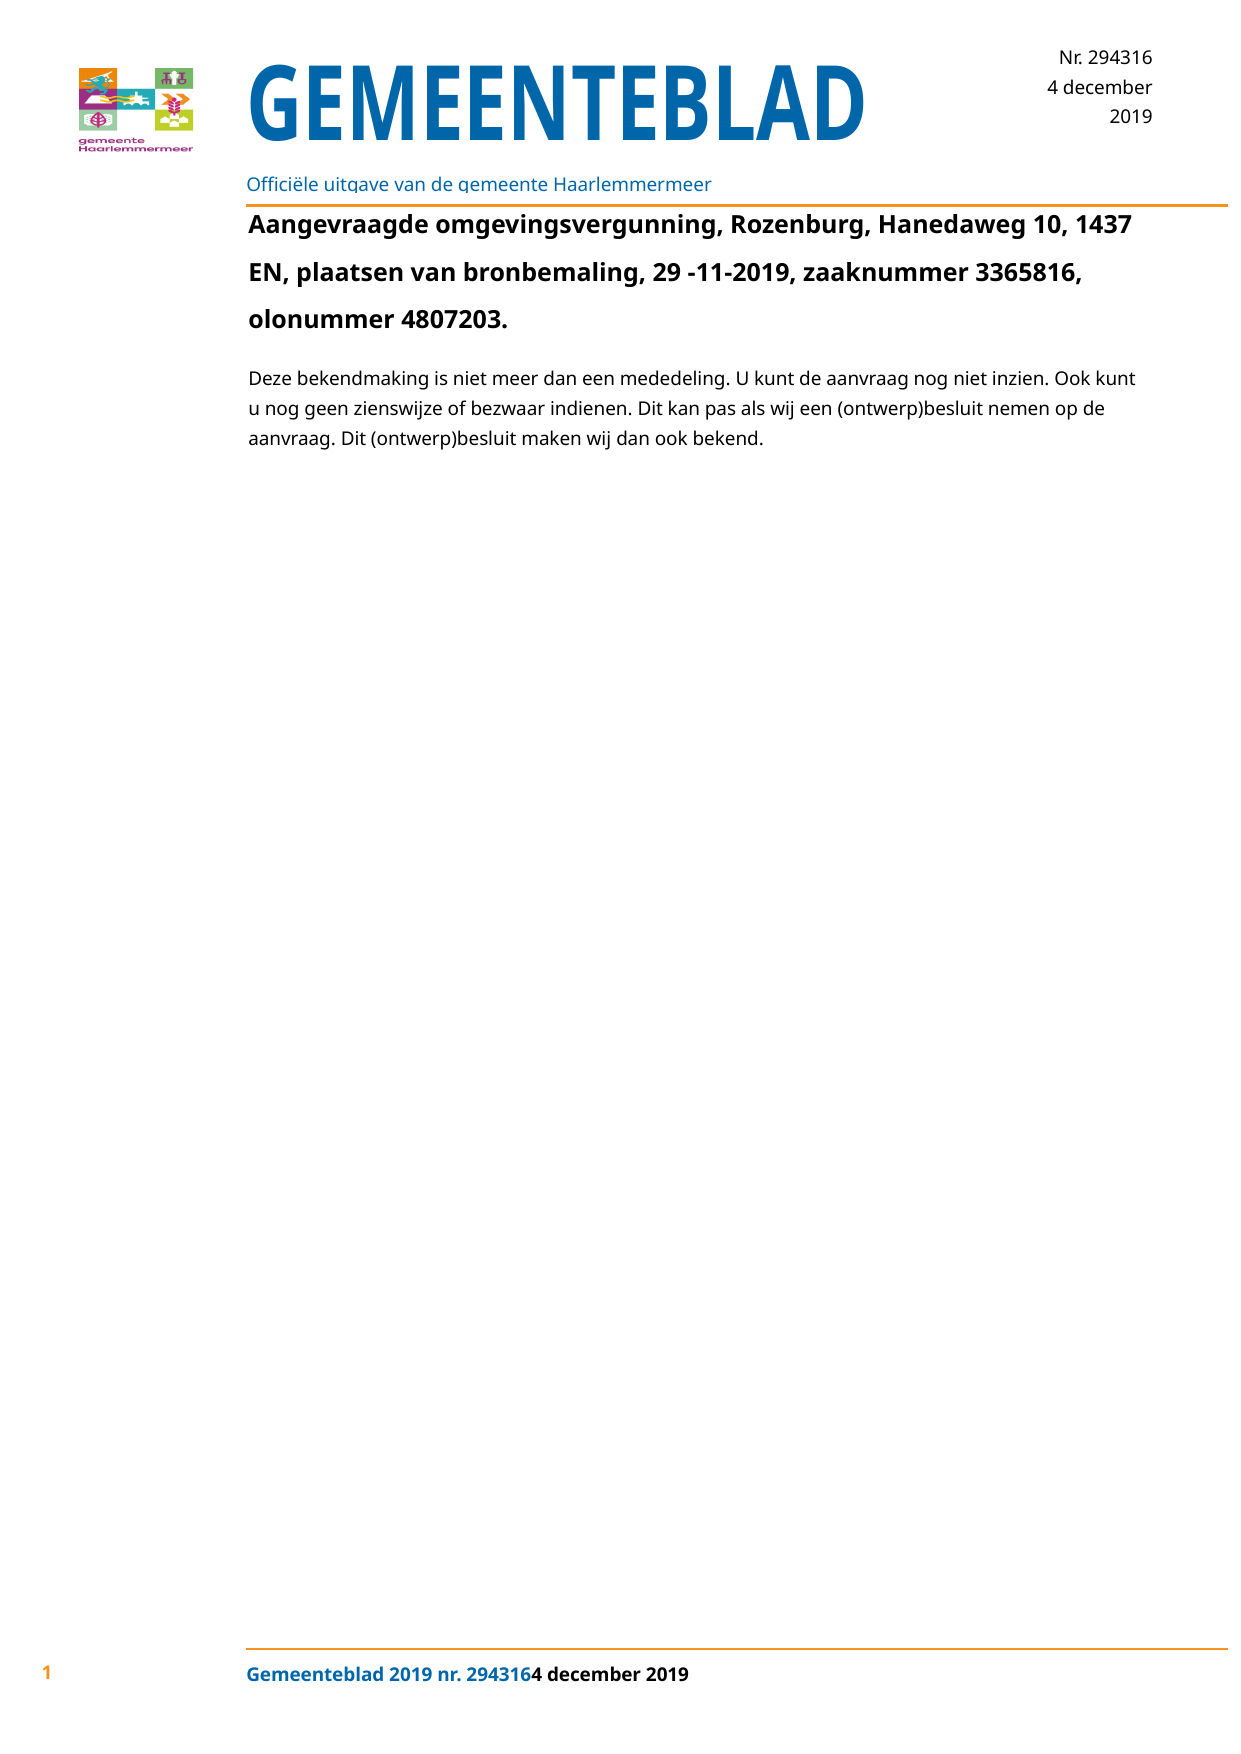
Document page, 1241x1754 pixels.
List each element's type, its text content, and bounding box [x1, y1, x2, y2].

picture [41, 47, 231, 172]
text Aangevraagde omgevingsvergunning, Rozenburg, Hanedaweg 10, 1437 EN, plaatsen van bronbemaling, 29 -11-2019, zaaknummer 3365816, olonummer 4807203. [248, 207, 1152, 336]
text Deze bekendmaking is niet meer dan een mededeling. U kunt de aanvraag nog niet inzien. Ook kunt u nog geen zienswijze of bezwaar indienen. Dit kan pas als wij een (ontwerp)besluit nemen op de aanvraag. Dit (ontwerp)besluit maken wij dan ook bekend. [248, 366, 1152, 450]
